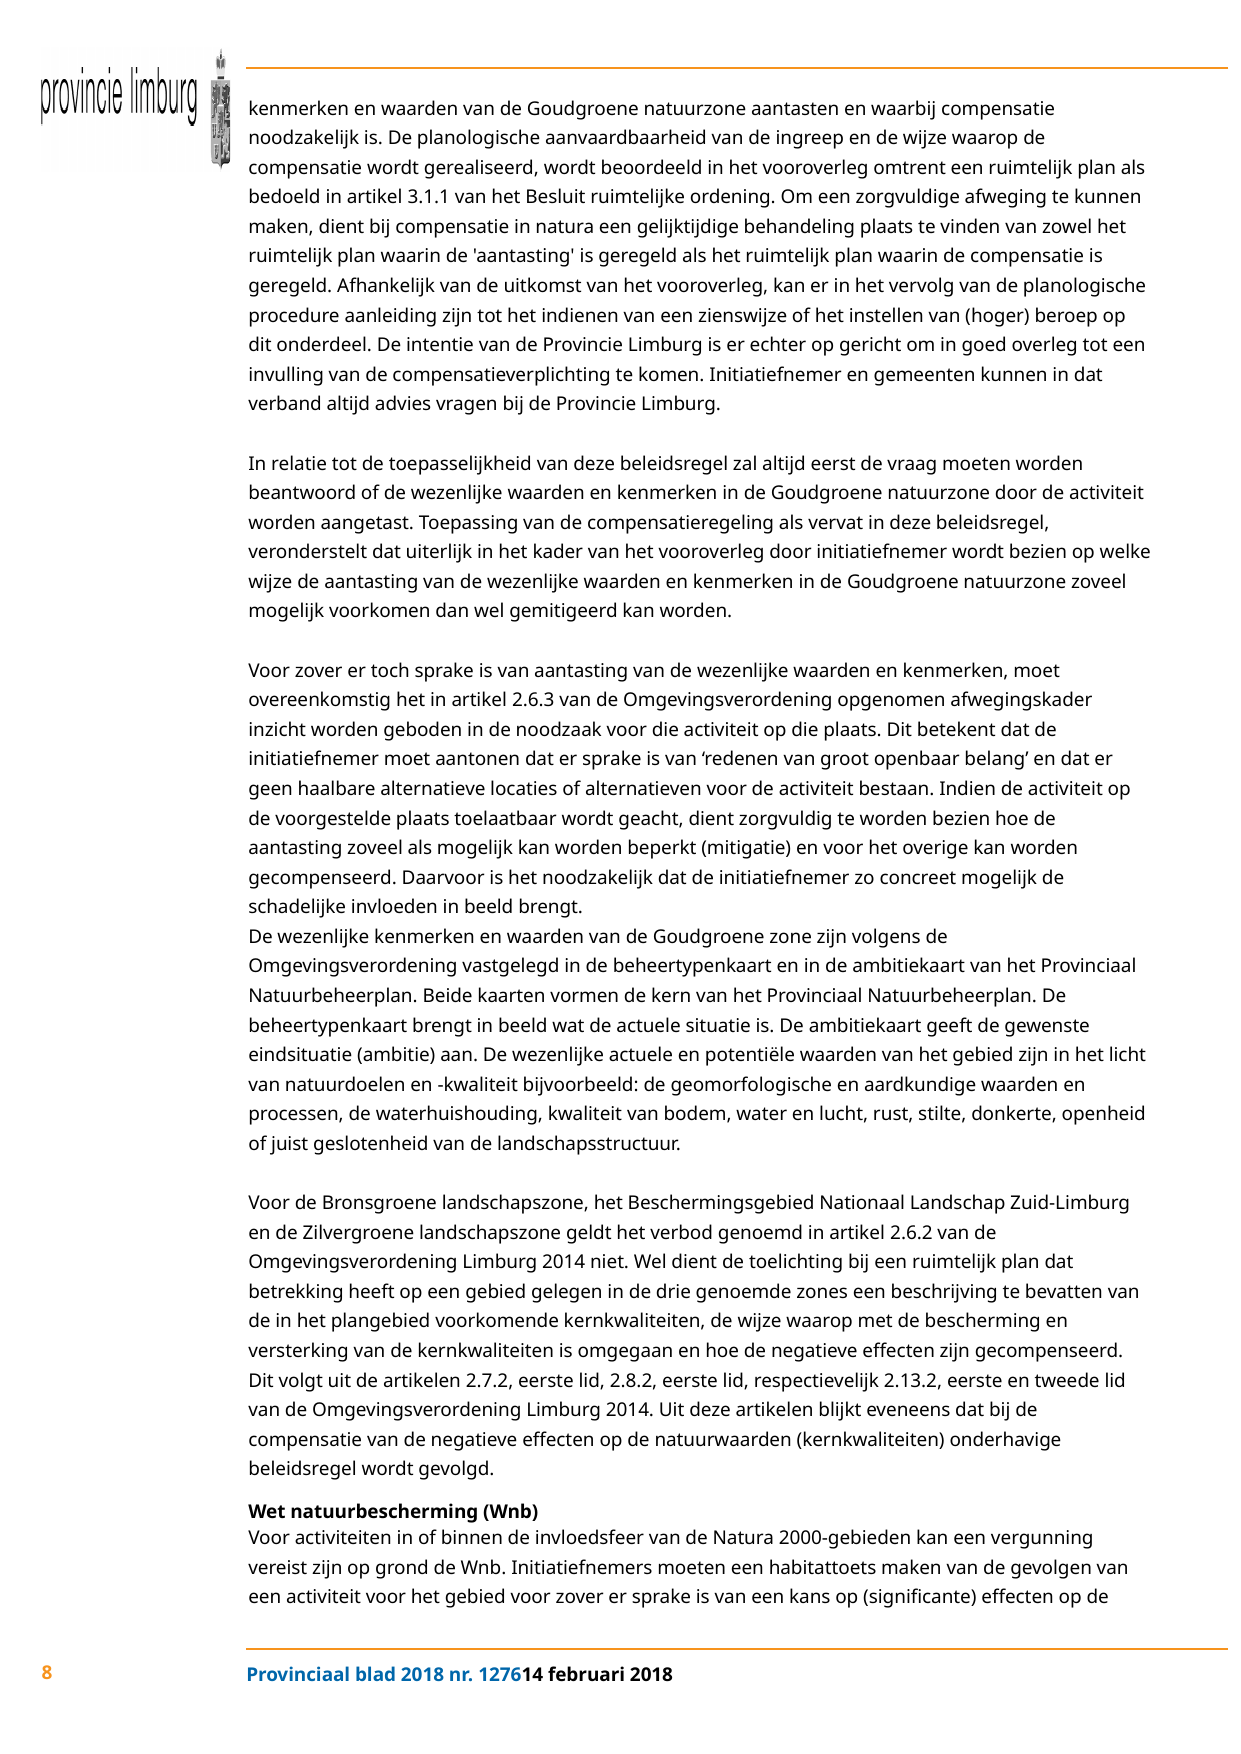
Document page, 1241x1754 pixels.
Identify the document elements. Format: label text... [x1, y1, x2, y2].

text Voor activiteiten in of binnen de invloedsfeer van de Natura 2000-gebieden kan een vergunning vereist zijn op grond de Wnb. Initiatiefnemers moeten een habitattoets maken van de gevolgen van een activiteit voor het gebied voor zover er sprake is van een kans op (significante) effecten op de [248, 1524, 1152, 1609]
text Voor zover er toch sprake is van aantasting van de wezenlijke waarden en kenmerken, moet overeenkomstig het in artikel 2.6.3 van de Omgevingsverordening opgenomen afwegingskader inzicht worden geboden in de noodzaak voor die activiteit op die plaats. Dit betekent dat de initiatiefnemer moet aantonen dat er sprake is van ‘redenen van groot openbaar belang’ en dat er geen haalbare alternatieve locaties of alternatieven voor de activiteit bestaan. Indien de activiteit op de voorgestelde plaats toelaatbaar wordt geacht, dient zorgvuldig te worden bezien hoe de aantasting zoveel als mogelijk kan worden beperkt (mitigatie) en voor het overige kan worden gecompenseerd. Daarvoor is het noodzakelijk dat de initiatiefnemer zo concreet mogelijk de schadelijke invloeden in beeld brengt. [248, 657, 1152, 919]
text kenmerken en waarden van de Goudgroene natuurzone aantasten en waarbij compensatie noodzakelijk is. De planologische aanvaardbaarheid van de ingreep en de wijze waarop de compensatie wordt gerealiseerd, wordt beoordeeld in het vooroverleg omtrent een ruimtelijk plan als bedoeld in artikel 3.1.1 van het Besluit ruimtelijke ordening. Om een zorgvuldige afweging te kunnen maken, dient bij compensatie in natura een gelijktijdige behandeling plaats te vinden van zowel het ruimtelijk plan waarin de 'aantasting' is geregeld als het ruimtelijk plan waarin de compensatie is geregeld. Afhankelijk van de uitkomst van het vooroverleg, kan er in het vervolg van de planologische procedure aanleiding zijn tot het indienen van een zienswijze of het instellen van (hoger) beroep op dit onderdeel. De intentie van de Provincie Limburg is er echter op gericht om in goed overleg tot een invulling van de compensatieverplichting te komen. Initiatiefnemer en gemeenten kunnen in dat verband altijd advies vragen bij de Provincie Limburg. [248, 95, 1152, 416]
text Voor de Bronsgroene landschapszone, het Beschermingsgebied Nationaal Landschap Zuid-Limburg en de Zilvergroene landschapszone geldt het verbod genoemd in artikel 2.6.2 van de Omgevingsverordening Limburg 2014 niet. Wel dient de toelichting bij een ruimtelijk plan dat betrekking heeft op een gebied gelegen in de drie genoemde zones een beschrijving te bevatten van de in het plangebied voorkomende kernkwaliteiten, de wijze waarop met de bescherming en versterking van de kernkwaliteiten is omgegaan en hoe de negatieve effecten zijn gecompenseerd. Dit volgt uit de artikelen 2.7.2, eerste lid, 2.8.2, eerste lid, respectievelijk 2.13.2, eerste en tweede lid van de Omgevingsverordening Limburg 2014. Uit deze artikelen blijkt eveneens dat bij de compensatie van de negatieve effecten op de natuurwaarden (kernkwaliteiten) onderhavige beleidsregel wordt gevolgd. [248, 1189, 1152, 1481]
text De wezenlijke kenmerken en waarden van de Goudgroene zone zijn volgens de Omgevingsverordening vastgelegd in de beheertypenkaart en in de ambitiekaart van het Provinciaal Natuurbeheerplan. Beide kaarten vormen de kern van het Provinciaal Natuurbeheerplan. De beheertypenkaart brengt in beeld wat de actuele situatie is. De ambitiekaart geeft de gewenste eindsituatie (ambitie) aan. De wezenlijke actuele en potentiële waarden van het gebied zijn in het licht van natuurdoelen en -kwaliteit bijvoorbeeld: de geomorfologische en aardkundige waarden en processen, de waterhuishouding, kwaliteit van bodem, water en lucht, rust, stilte, donkerte, openheid of juist geslotenheid van de landschapsstructuur. [248, 923, 1152, 1156]
text Wet natuurbescherming (Wnb) [248, 1499, 1152, 1524]
text In relatie tot de toepasselijkheid van deze beleidsregel zal altijd eerst de vraag moeten worden beantwoord of de wezenlijke waarden en kenmerken in de Goudgroene natuurzone door de activiteit worden aangetast. Toepassing van de compensatieregeling als vervat in deze beleidsregel, veronderstelt dat uiterlijk in het kader van het vooroverleg door initiatiefnemer wordt bezien op welke wijze de aantasting van de wezenlijke waarden en kenmerken in de Goudgroene natuurzone zoveel mogelijk voorkomen dan wel gemitigeerd kan worden. [248, 450, 1152, 623]
picture [41, 47, 231, 172]
